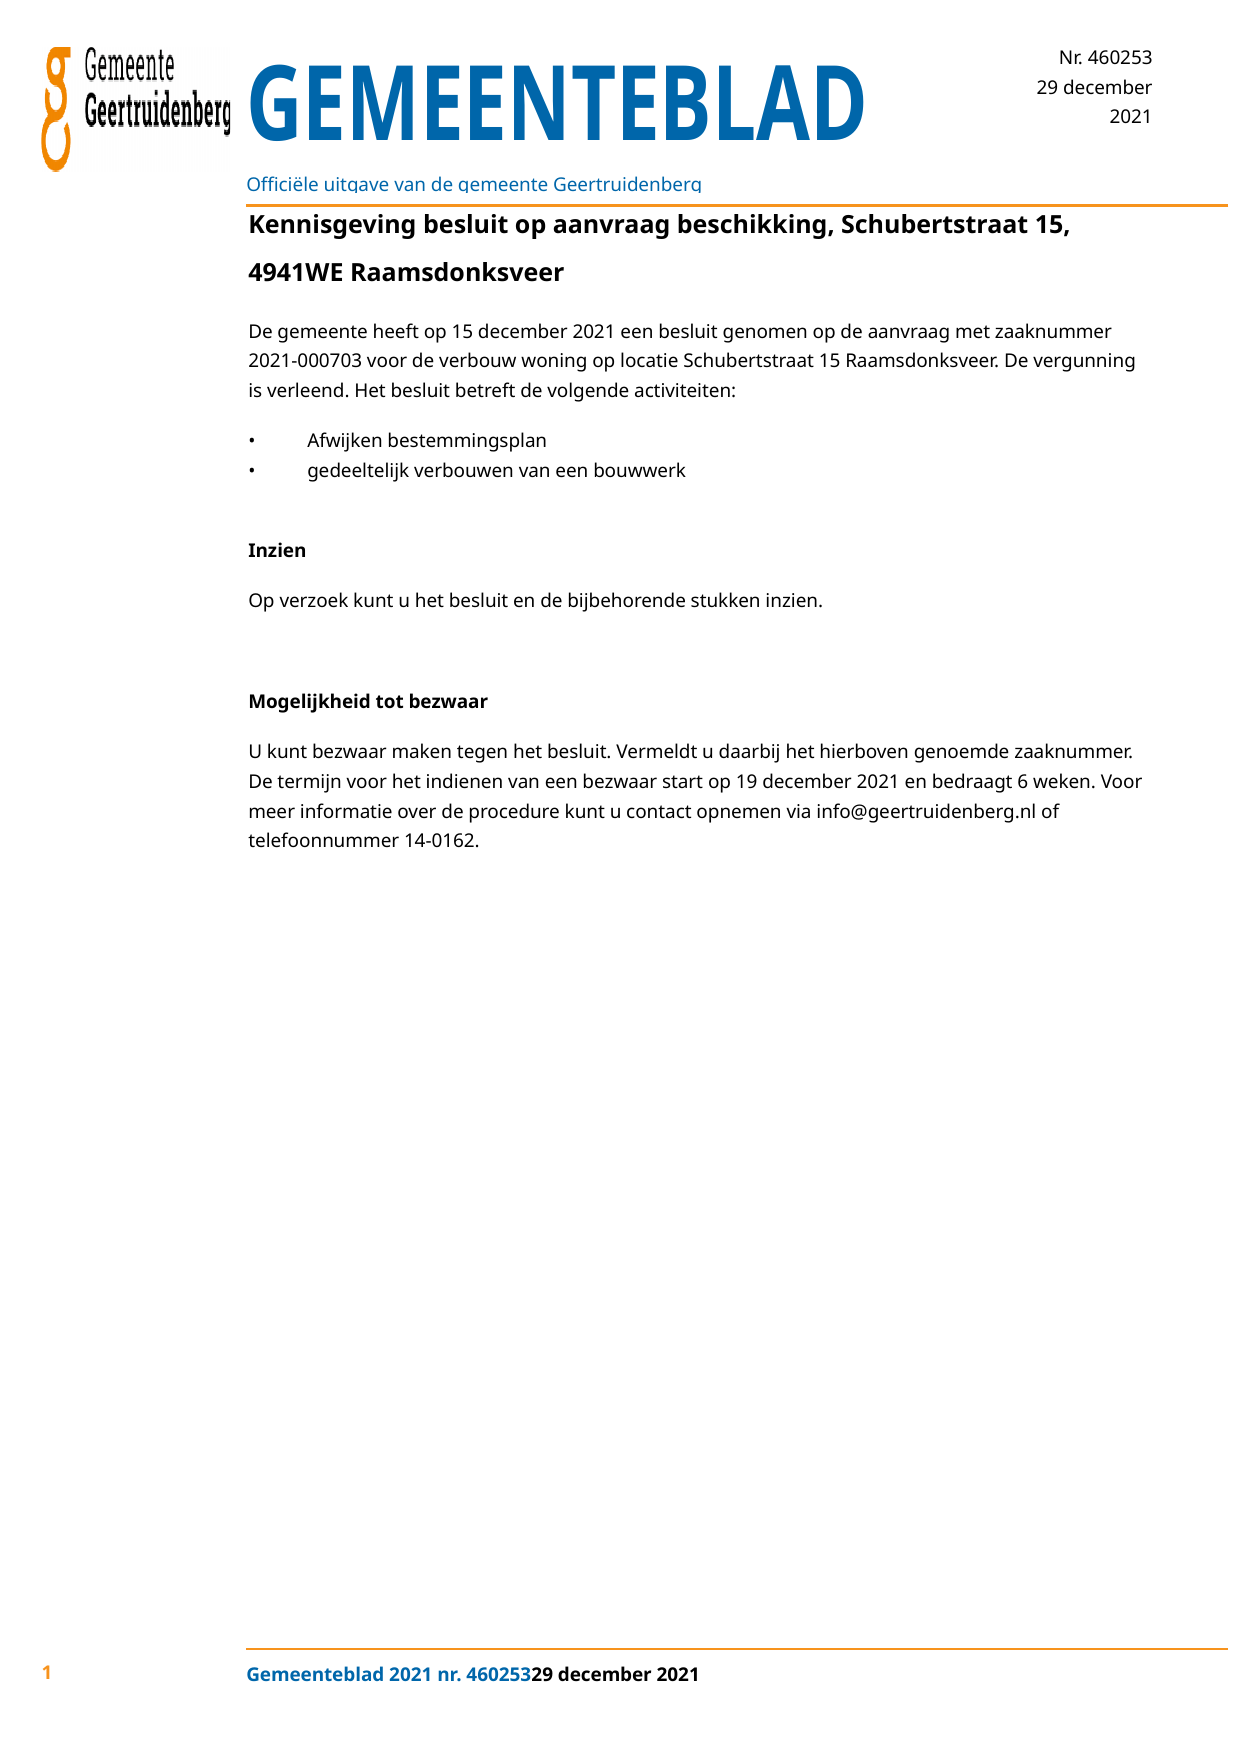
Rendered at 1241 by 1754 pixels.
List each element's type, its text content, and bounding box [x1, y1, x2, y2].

list gedeeltelijk verbouwen van een bouwwerk [248, 457, 1152, 483]
text Inzien [248, 537, 1152, 563]
text Kennisgeving besluit op aanvraag beschikking, Schubertstraat 15, 4941WE Raamsdonksveer [248, 207, 1152, 288]
text Op verzoek kunt u het besluit en de bijbehorende stukken inzien. [248, 587, 1152, 613]
text Mogelijkheid tot bezwaar [248, 688, 1152, 714]
picture [41, 47, 231, 172]
text U kunt bezwaar maken tegen het besluit. Vermeldt u daarbij het hierboven genoemde zaaknummer. De termijn voor het indienen van een bezwaar start op 19 december 2021 en bedraagt 6 weken. Voor meer informatie over de procedure kunt u contact opnemen via info@geertruidenberg.nl of telefoonnummer 14-0162. [248, 739, 1152, 853]
list Afwijken bestemmingsplan [248, 427, 1152, 453]
text De gemeente heeft op 15 december 2021 een besluit genomen op de aanvraag met zaaknummer 2021-000703 voor de verbouw woning op locatie Schubertstraat 15 Raamsdonksveer. De vergunning is verleend. Het besluit betreft de volgende activiteiten: [248, 318, 1152, 403]
